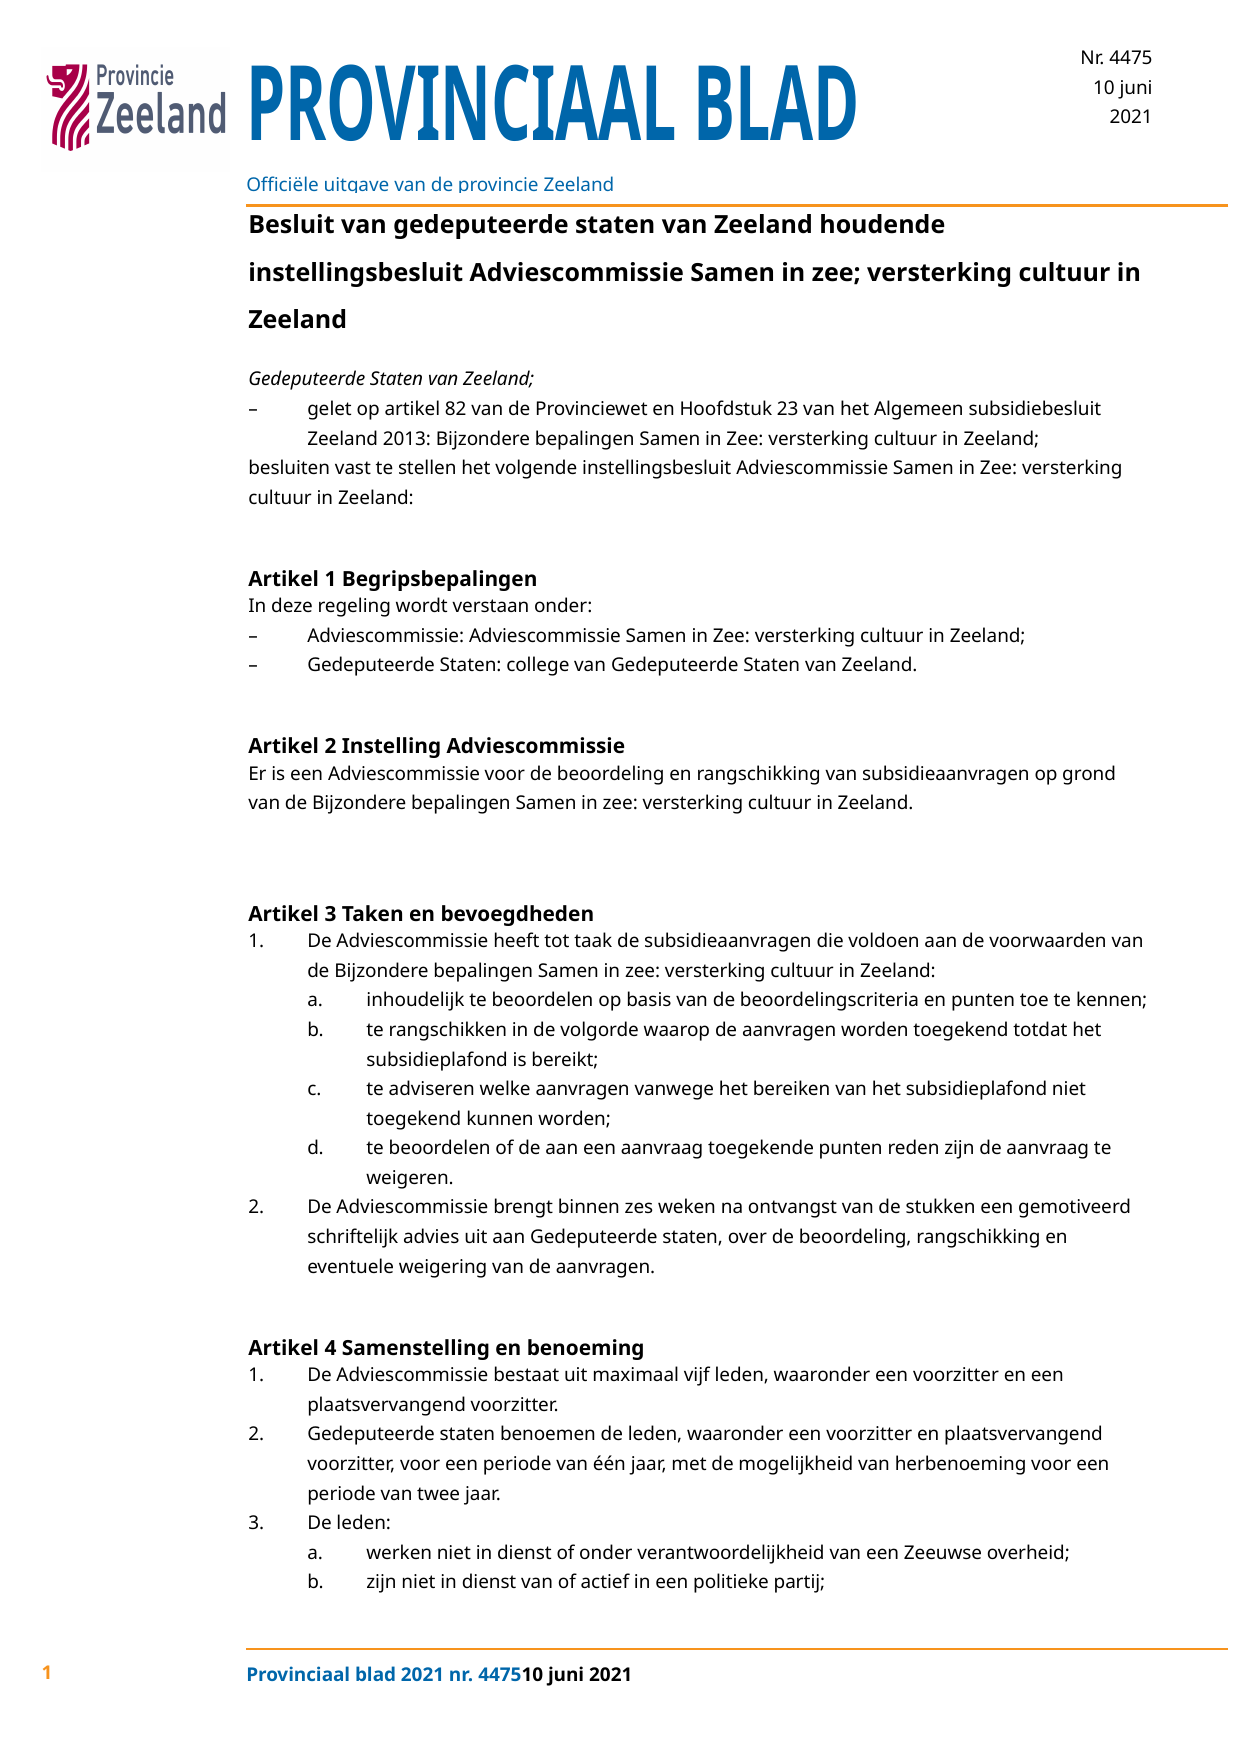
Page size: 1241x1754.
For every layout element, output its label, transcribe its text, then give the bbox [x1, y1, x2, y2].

text Besluit van gedeputeerde staten van Zeeland houdende instellingsbesluit Adviescommissie Samen in zee; versterking cultuur in Zeeland [248, 207, 1152, 336]
text besluiten vast te stellen het volgende instellingsbesluit Adviescommissie Samen in Zee: versterking cultuur in Zeeland: [248, 454, 1152, 509]
text Er is een Adviescommissie voor de beoordeling en rangschikking van subsidieaanvragen op grond van de Bijzondere bepalingen Samen in zee: versterking cultuur in Zeeland. [248, 760, 1152, 815]
text Gedeputeerde Staten van Zeeland; [248, 366, 1152, 391]
list te beoordelen of de aan een aanvraag toegekende punten reden zijn de aanvraag te weigeren. [307, 1134, 1152, 1190]
list gelet op artikel 82 van de Provinciewet en Hoofdstuk 23 van het Algemeen subsidiebesluit Zeeland 2013: Bijzondere bepalingen Samen in Zee: versterking cultuur in Zeeland; [248, 395, 1152, 450]
list De Adviescommissie brengt binnen zes weken na ontvangst van de stukken een gemotiveerd schriftelijk advies uit aan Gedeputeerde staten, over de beoordeling, rangschikking en eventuele weigering van de aanvragen. [248, 1194, 1152, 1279]
list te adviseren welke aanvragen vanwege het bereiken van het subsidieplafond niet toegekend kunnen worden; [307, 1075, 1152, 1131]
text Artikel 2 Instelling Adviescommissie [248, 731, 1152, 760]
list zijn niet in dienst van of actief in een politieke partij; [307, 1568, 1152, 1594]
list De Adviescommissie bestaat uit maximaal vijf leden, waaronder een voorzitter en een plaatsvervangend voorzitter. [248, 1361, 1152, 1417]
text Artikel 4 Samenstelling en benoeming [248, 1333, 1152, 1361]
picture [41, 47, 231, 172]
list Gedeputeerde Staten: college van Gedeputeerde Staten van Zeeland. [248, 651, 1152, 677]
list Gedeputeerde staten benoemen de leden, waaronder een voorzitter en plaatsvervangend voorzitter, voor een periode van één jaar, met de mogelijkheid van herbenoeming voor een periode van twee jaar. [248, 1421, 1152, 1505]
list Adviescommissie: Adviescommissie Samen in Zee: versterking cultuur in Zeeland; [248, 622, 1152, 648]
list werken niet in dienst of onder verantwoordelijkheid van een Zeeuwse overheid; [307, 1539, 1152, 1564]
text Artikel 3 Taken en bevoegdheden [248, 899, 1152, 927]
list De leden: [248, 1509, 1152, 1535]
text Artikel 1 Begripsbepalingen [248, 564, 1152, 592]
list te rangschikken in de volgorde waarop de aanvragen worden toegekend totdat het subsidieplafond is bereikt; [307, 1016, 1152, 1072]
text In deze regeling wordt verstaan onder: [248, 592, 1152, 618]
list De Adviescommissie heeft tot taak de subsidieaanvragen die voldoen aan de voorwaarden van de Bijzondere bepalingen Samen in zee: versterking cultuur in Zeeland: [248, 927, 1152, 983]
list inhoudelijk te beoordelen op basis van de beoordelingscriteria en punten toe te kennen; [307, 987, 1152, 1012]
